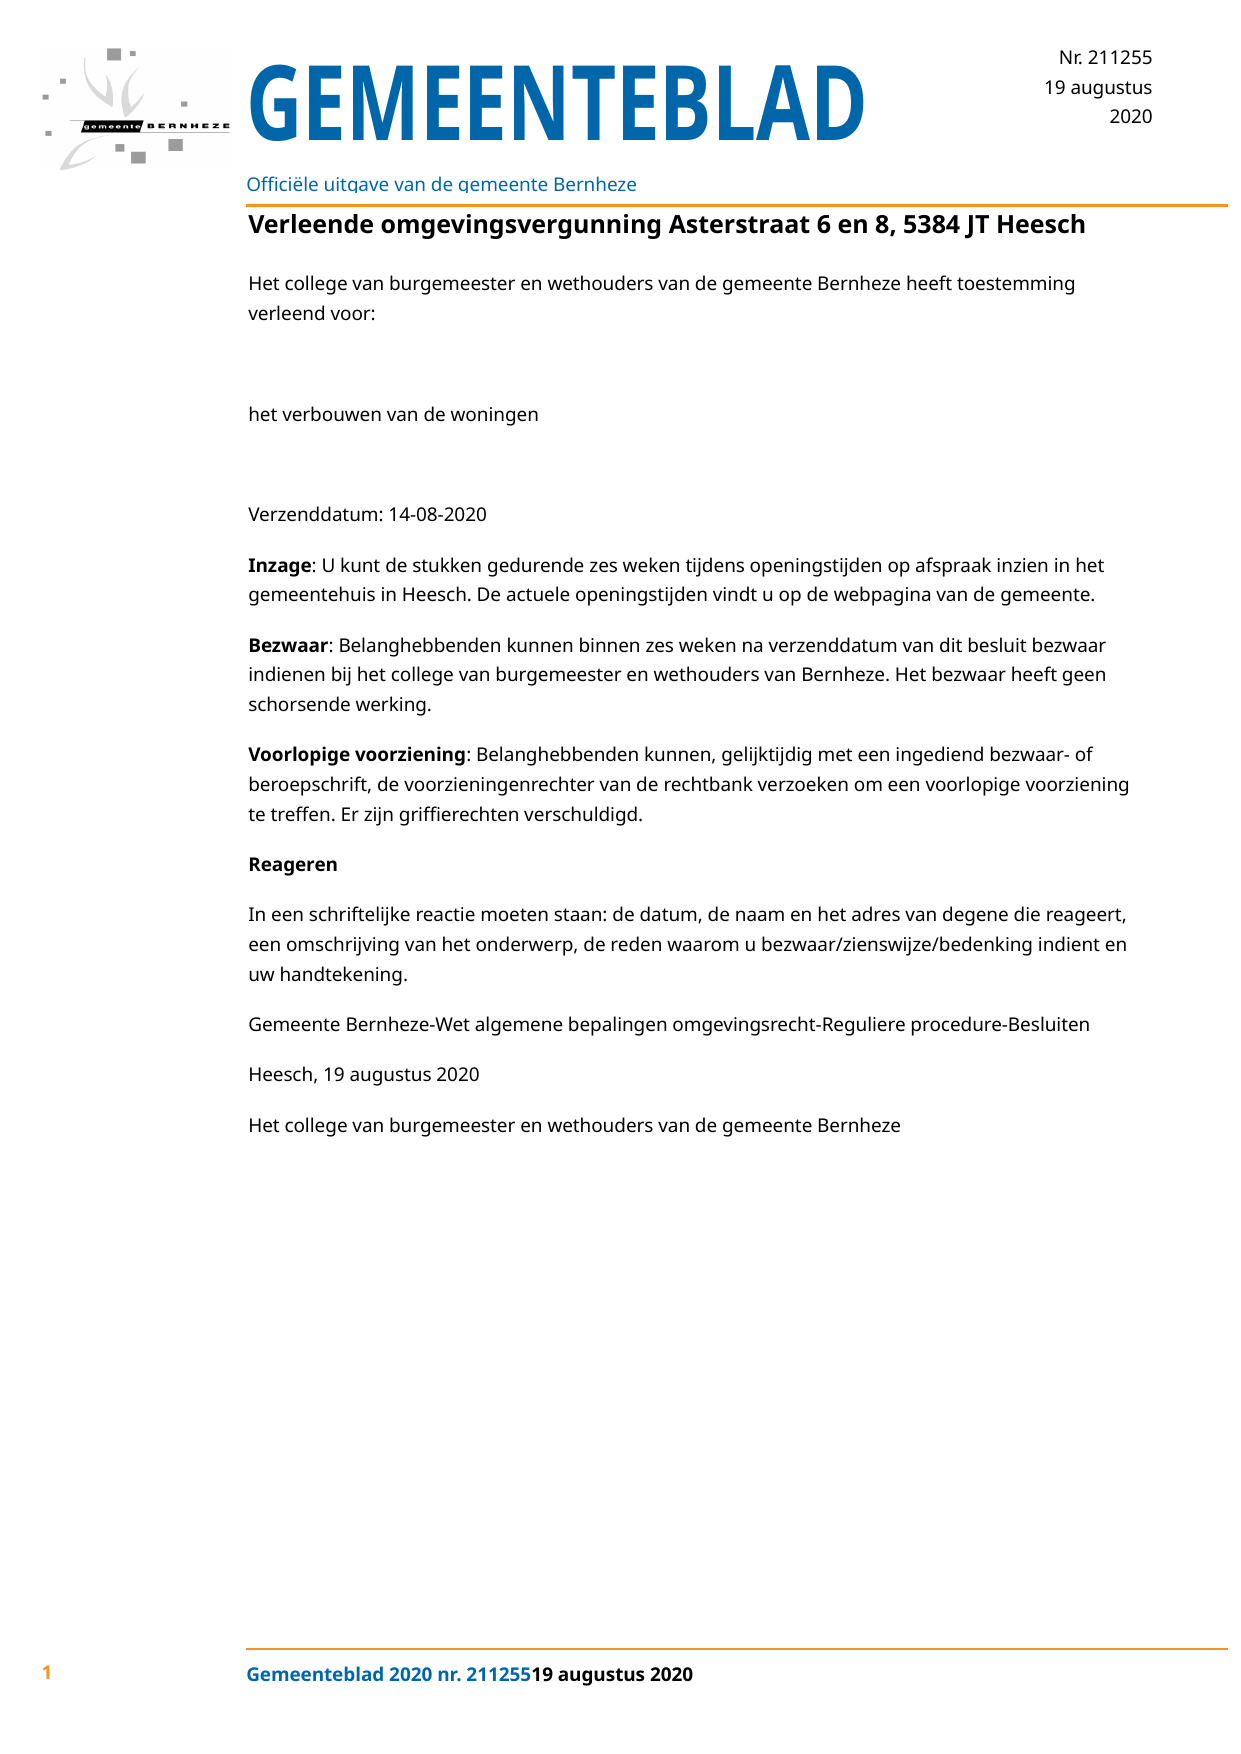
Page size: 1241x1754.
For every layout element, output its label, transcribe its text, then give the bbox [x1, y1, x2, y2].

text Bezwaar: Belanghebbenden kunnen binnen zes weken na verzenddatum van dit besluit bezwaar indienen bij het college van burgemeester en wethouders van Bernheze. Het bezwaar heeft geen schorsende werking. [248, 632, 1152, 717]
picture [41, 47, 231, 172]
text Verzenddatum: 14-08-2020 [248, 502, 1152, 527]
text Het college van burgemeester en wethouders van de gemeente Bernheze [248, 1112, 1152, 1138]
text Inzage: U kunt de stukken gedurende zes weken tijdens openingstijden op afspraak inzien in het gemeentehuis in Heesch. De actuele openingstijden vindt u op de webpagina van de gemeente. [248, 552, 1152, 607]
text Het college van burgemeester en wethouders van de gemeente Bernheze heeft toestemming verleend voor: [248, 270, 1152, 326]
text Gemeente Bernheze-Wet algemene bepalingen omgevingsrecht-Reguliere procedure-Besluiten [248, 1011, 1152, 1037]
text Voorlopige voorziening: Belanghebbenden kunnen, gelijktijdig met een ingediend bezwaar- of beroepschrift, de voorzieningenrechter van de rechtbank verzoeken om een voorlopige voorziening te treffen. Er zijn griffierechten verschuldigd. [248, 742, 1152, 826]
text Reageren [248, 851, 1152, 877]
text In een schriftelijke reactie moeten staan: de datum, de naam en het adres van degene die reageert, een omschrijving van het onderwerp, de reden waarom u bezwaar/zienswijze/bedenking indient en uw handtekening. [248, 902, 1152, 986]
text Verleende omgevingsvergunning Asterstraat 6 en 8, 5384 JT Heesch [248, 207, 1152, 241]
text het verbouwen van de woningen [248, 401, 1152, 426]
text Heesch, 19 augustus 2020 [248, 1062, 1152, 1087]
